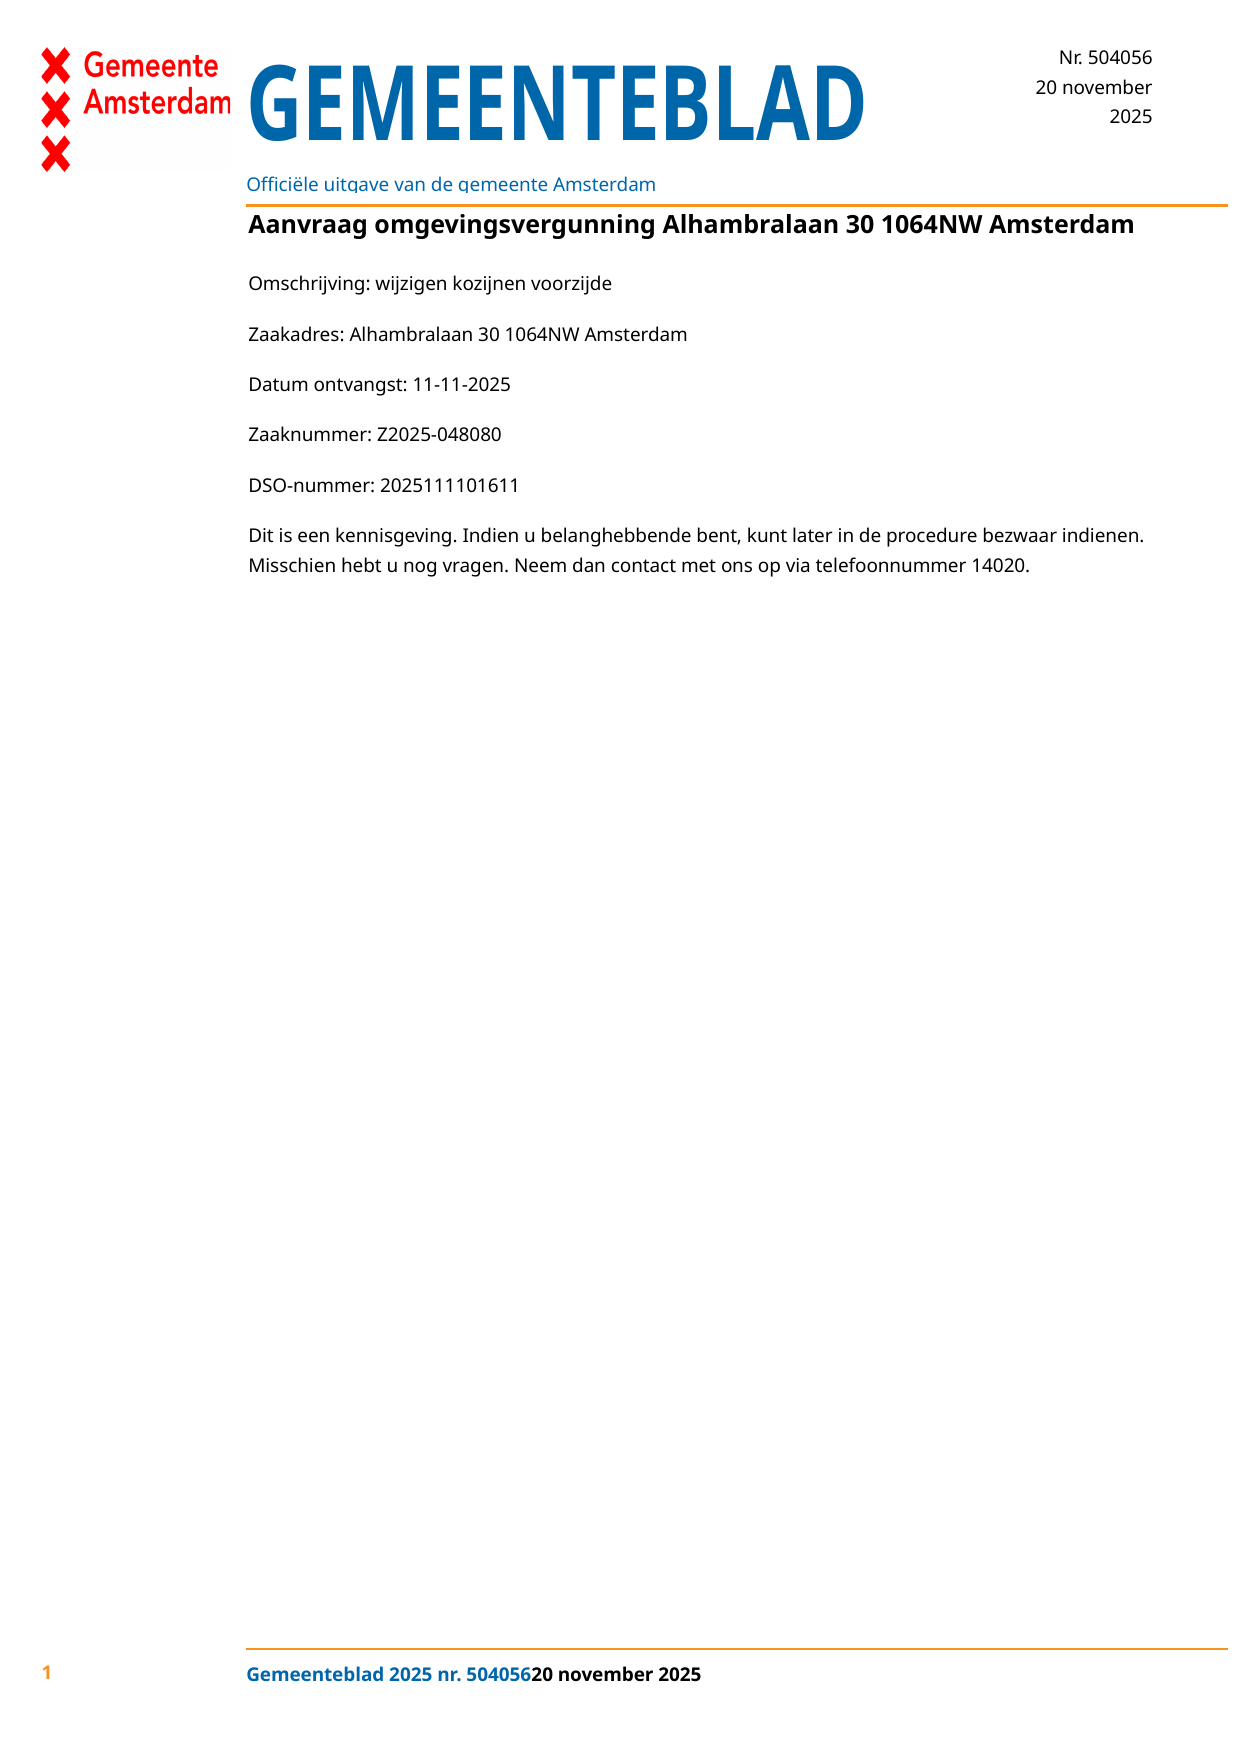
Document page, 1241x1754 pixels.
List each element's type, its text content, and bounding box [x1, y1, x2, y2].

text DSO-nummer: 2025111101611 [248, 472, 1152, 498]
text Zaakadres: Alhambralaan 30 1064NW Amsterdam [248, 321, 1152, 346]
text Dit is een kennisgeving. Indien u belanghebbende bent, kunt later in de procedure bezwaar indienen. Misschien hebt u nog vragen. Neem dan contact met ons op via telefoonnummer 14020. [248, 522, 1152, 578]
text Zaaknummer: Z2025-048080 [248, 422, 1152, 447]
picture [41, 47, 231, 172]
text Omschrijving: wijzigen kozijnen voorzijde [248, 270, 1152, 296]
text Datum ontvangst: 11-11-2025 [248, 371, 1152, 397]
text Aanvraag omgevingsvergunning Alhambralaan 30 1064NW Amsterdam [248, 207, 1152, 241]
